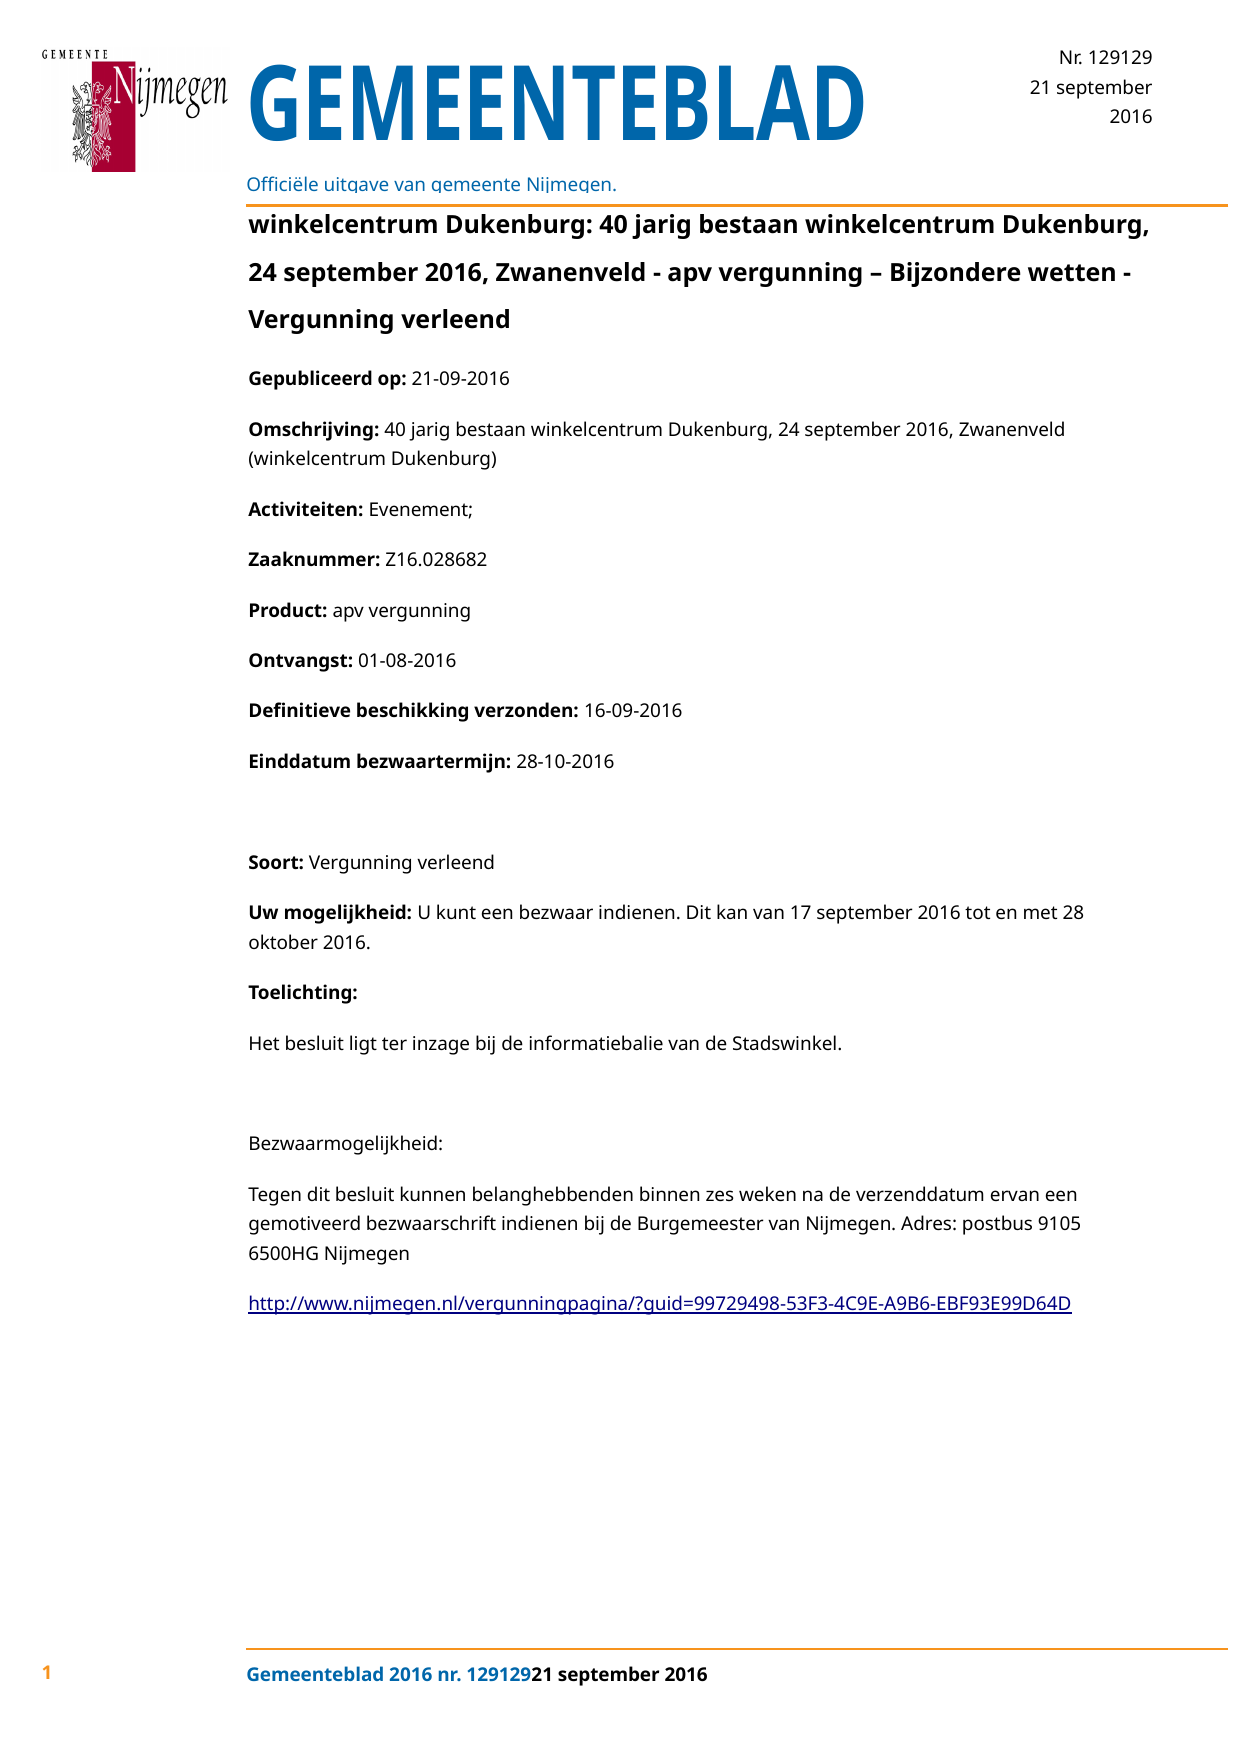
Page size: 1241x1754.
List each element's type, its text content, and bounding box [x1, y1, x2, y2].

text Ontvangst: 01-08-2016 [248, 647, 1152, 673]
text Gepubliceerd op: 21-09-2016 [248, 366, 1152, 391]
text winkelcentrum Dukenburg: 40 jarig bestaan winkelcentrum Dukenburg, 24 september 2016, Zwanenveld - apv vergunning – Bijzondere wetten - Vergunning verleend [248, 207, 1152, 336]
text Definitieve beschikking verzonden: 16-09-2016 [248, 698, 1152, 723]
text Soort: Vergunning verleend [248, 849, 1152, 874]
picture [41, 47, 231, 172]
text Uw mogelijkheid: U kunt een bezwaar indienen. Dit kan van 17 september 2016 tot en met 28 oktober 2016. [248, 899, 1152, 954]
text Activiteiten: Evenement; [248, 496, 1152, 522]
text Product: apv vergunning [248, 597, 1152, 622]
text Toelichting: [248, 979, 1152, 1005]
text Bezwaarmogelijkheid: [248, 1131, 1152, 1156]
text Zaaknummer: Z16.028682 [248, 546, 1152, 572]
text Het besluit ligt ter inzage bij de informatiebalie van de Stadswinkel. [248, 1030, 1152, 1055]
text http://www.nijmegen.nl/vergunningpagina/?guid=99729498-53F3-4C9E-A9B6-EBF93E99D64D [248, 1291, 1152, 1316]
text Einddatum bezwaartermijn: 28-10-2016 [248, 748, 1152, 774]
text Tegen dit besluit kunnen belanghebbenden binnen zes weken na de verzenddatum ervan een gemotiveerd bezwaarschrift indienen bij de Burgemeester van Nijmegen. Adres: postbus 9105 6500HG Nijmegen [248, 1181, 1152, 1266]
text Omschrijving: 40 jarig bestaan winkelcentrum Dukenburg, 24 september 2016, Zwanenveld (winkelcentrum Dukenburg) [248, 416, 1152, 471]
